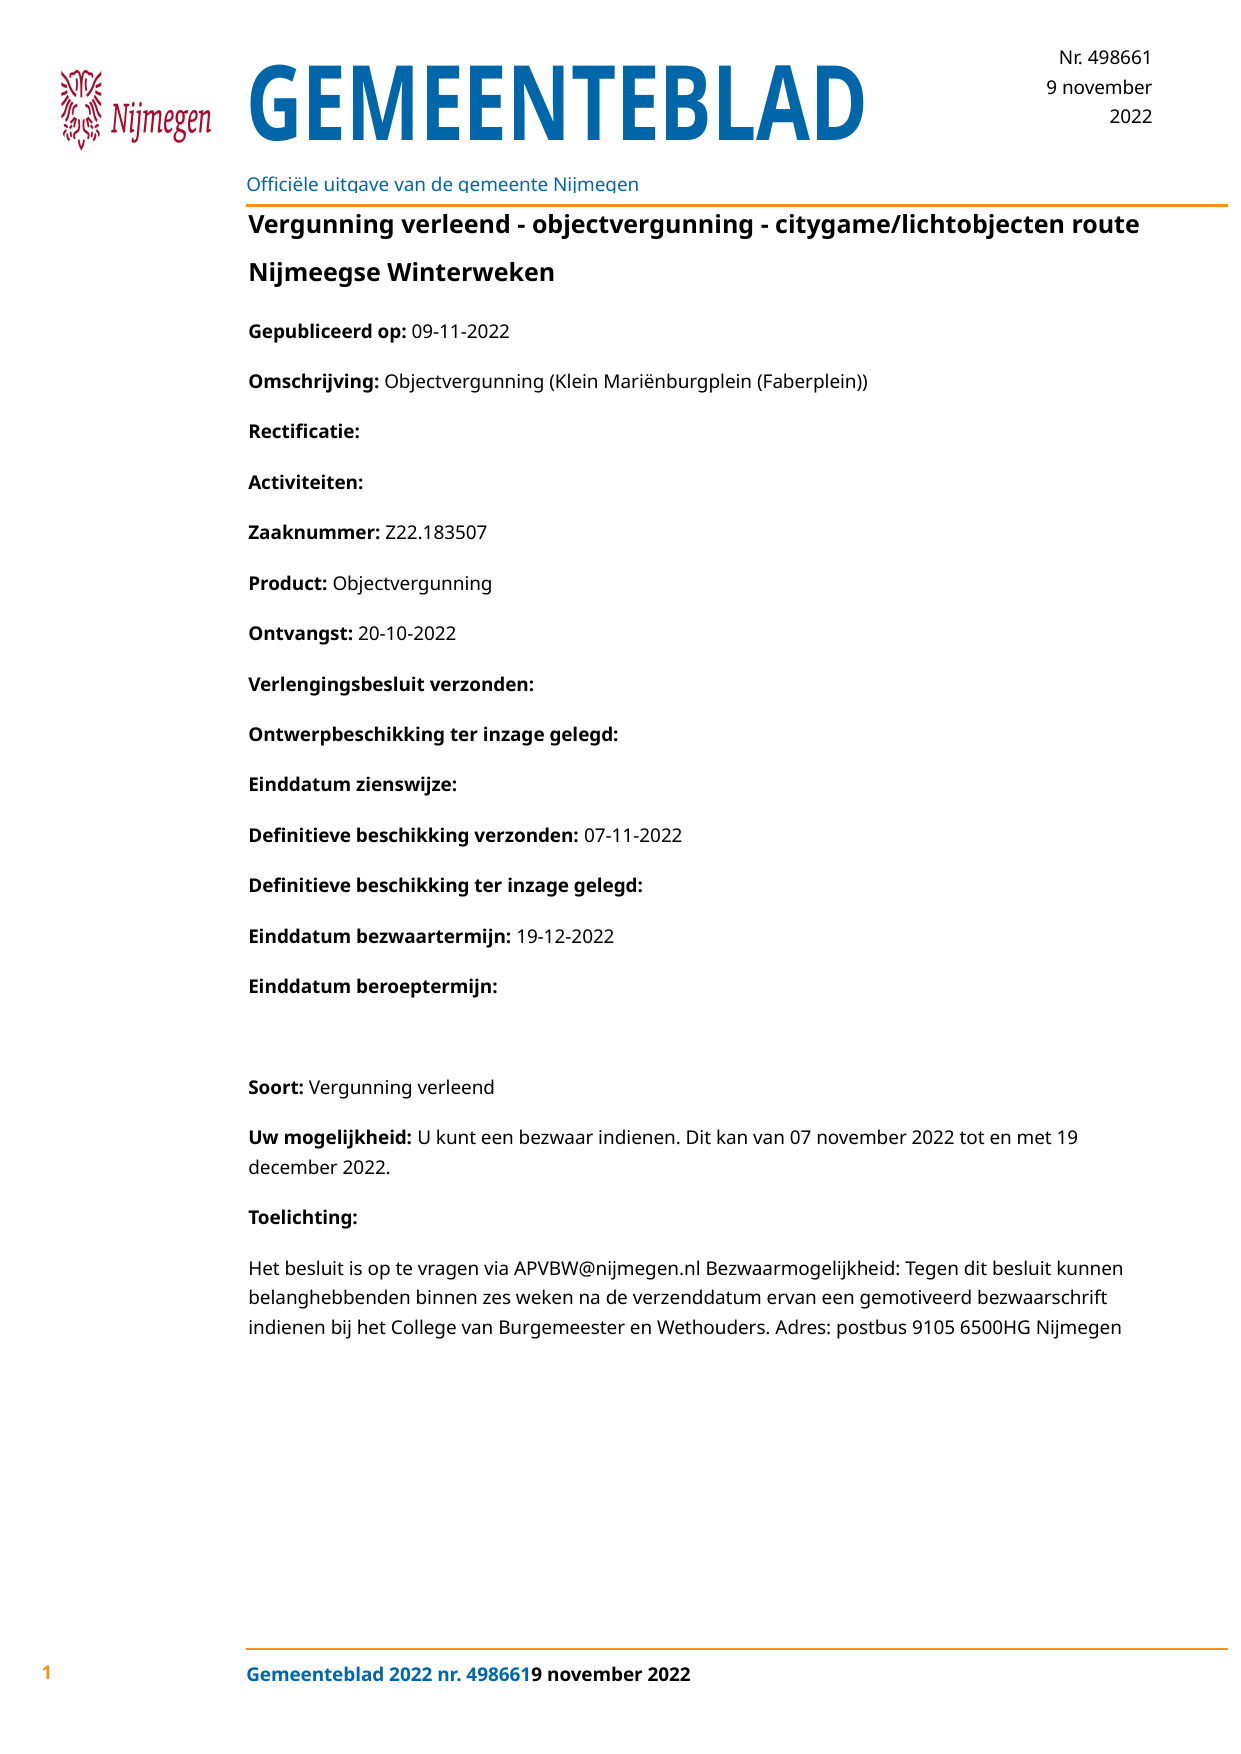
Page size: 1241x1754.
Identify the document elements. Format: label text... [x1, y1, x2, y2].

text Ontvangst: 20-10-2022 [248, 620, 1152, 646]
text Uw mogelijkheid: U kunt een bezwaar indienen. Dit kan van 07 november 2022 tot en met 19 december 2022. [248, 1124, 1152, 1180]
text Ontwerpbeschikking ter inzage gelegd: [248, 721, 1152, 747]
text Definitieve beschikking verzonden: 07-11-2022 [248, 822, 1152, 848]
text Einddatum bezwaartermijn: 19-12-2022 [248, 923, 1152, 949]
text Gepubliceerd op: 09-11-2022 [248, 318, 1152, 344]
text Definitieve beschikking ter inzage gelegd: [248, 872, 1152, 898]
text Activiteiten: [248, 469, 1152, 495]
text Soort: Vergunning verleend [248, 1074, 1152, 1100]
picture [41, 47, 231, 172]
text Omschrijving: Objectvergunning (Klein Mariënburgplein (Faberplein)) [248, 368, 1152, 394]
text Product: Objectvergunning [248, 570, 1152, 596]
text Einddatum zienswijze: [248, 772, 1152, 797]
text Verlengingsbesluit verzonden: [248, 671, 1152, 697]
text Het besluit is op te vragen via APVBW@nijmegen.nl Bezwaarmogelijkheid: Tegen dit besluit kunnen belanghebbenden binnen zes weken na de verzenddatum ervan een gemotiveerd bezwaarschrift indienen bij het College van Burgemeester en Wethouders. Adres: postbus 9105 6500HG Nijmegen [248, 1255, 1152, 1340]
text Rectificatie: [248, 419, 1152, 444]
text Einddatum beroeptermijn: [248, 973, 1152, 999]
text Vergunning verleend - objectvergunning - citygame/lichtobjecten route Nijmeegse Winterweken [248, 207, 1152, 288]
text Toelichting: [248, 1204, 1152, 1230]
text Zaaknummer: Z22.183507 [248, 519, 1152, 545]
